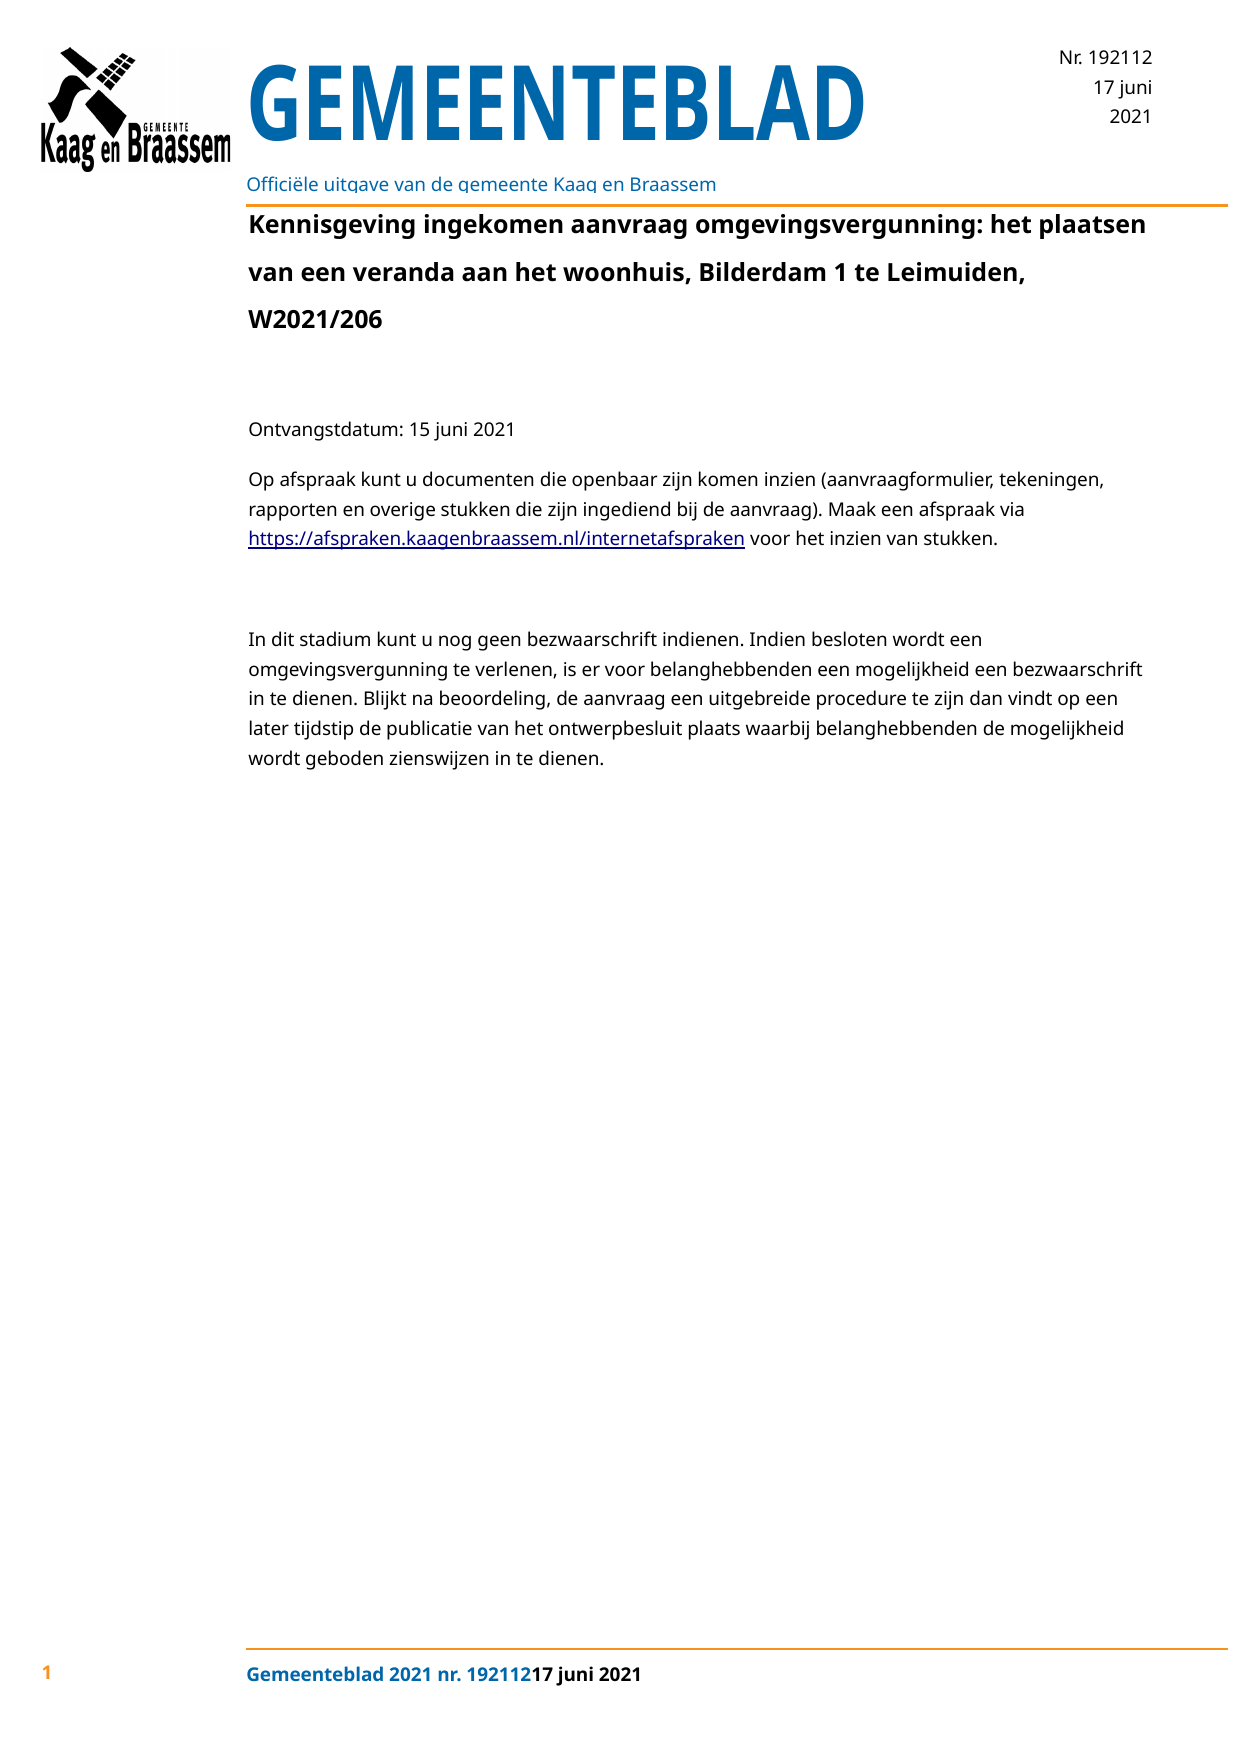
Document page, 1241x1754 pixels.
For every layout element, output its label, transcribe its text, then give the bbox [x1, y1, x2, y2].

text Kennisgeving ingekomen aanvraag omgevingsvergunning: het plaatsen van een veranda aan het woonhuis, Bilderdam 1 te Leimuiden, W2021/206 [248, 207, 1152, 336]
text Ontvangstdatum: 15 juni 2021 [248, 416, 1152, 442]
picture [41, 47, 231, 172]
text In dit stadium kunt u nog geen bezwaarschrift indienen. Indien besloten wordt een omgevingsvergunning te verlenen, is er voor belanghebbenden een mogelijkheid een bezwaarschrift in te dienen. Blijkt na beoordeling, de aanvraag een uitgebreide procedure te zijn dan vindt op een later tijdstip de publicatie van het ontwerpbesluit plaats waarbij belanghebbenden de mogelijkheid wordt geboden zienswijzen in te dienen. [248, 626, 1152, 770]
text Op afspraak kunt u documenten die openbaar zijn komen inzien (aanvraagformulier, tekeningen, rapporten en overige stukken die zijn ingediend bij de aanvraag). Maak een afspraak via https://afspraken.kaagenbraassem.nl/internetafspraken voor het inzien van stukken. [248, 466, 1152, 551]
